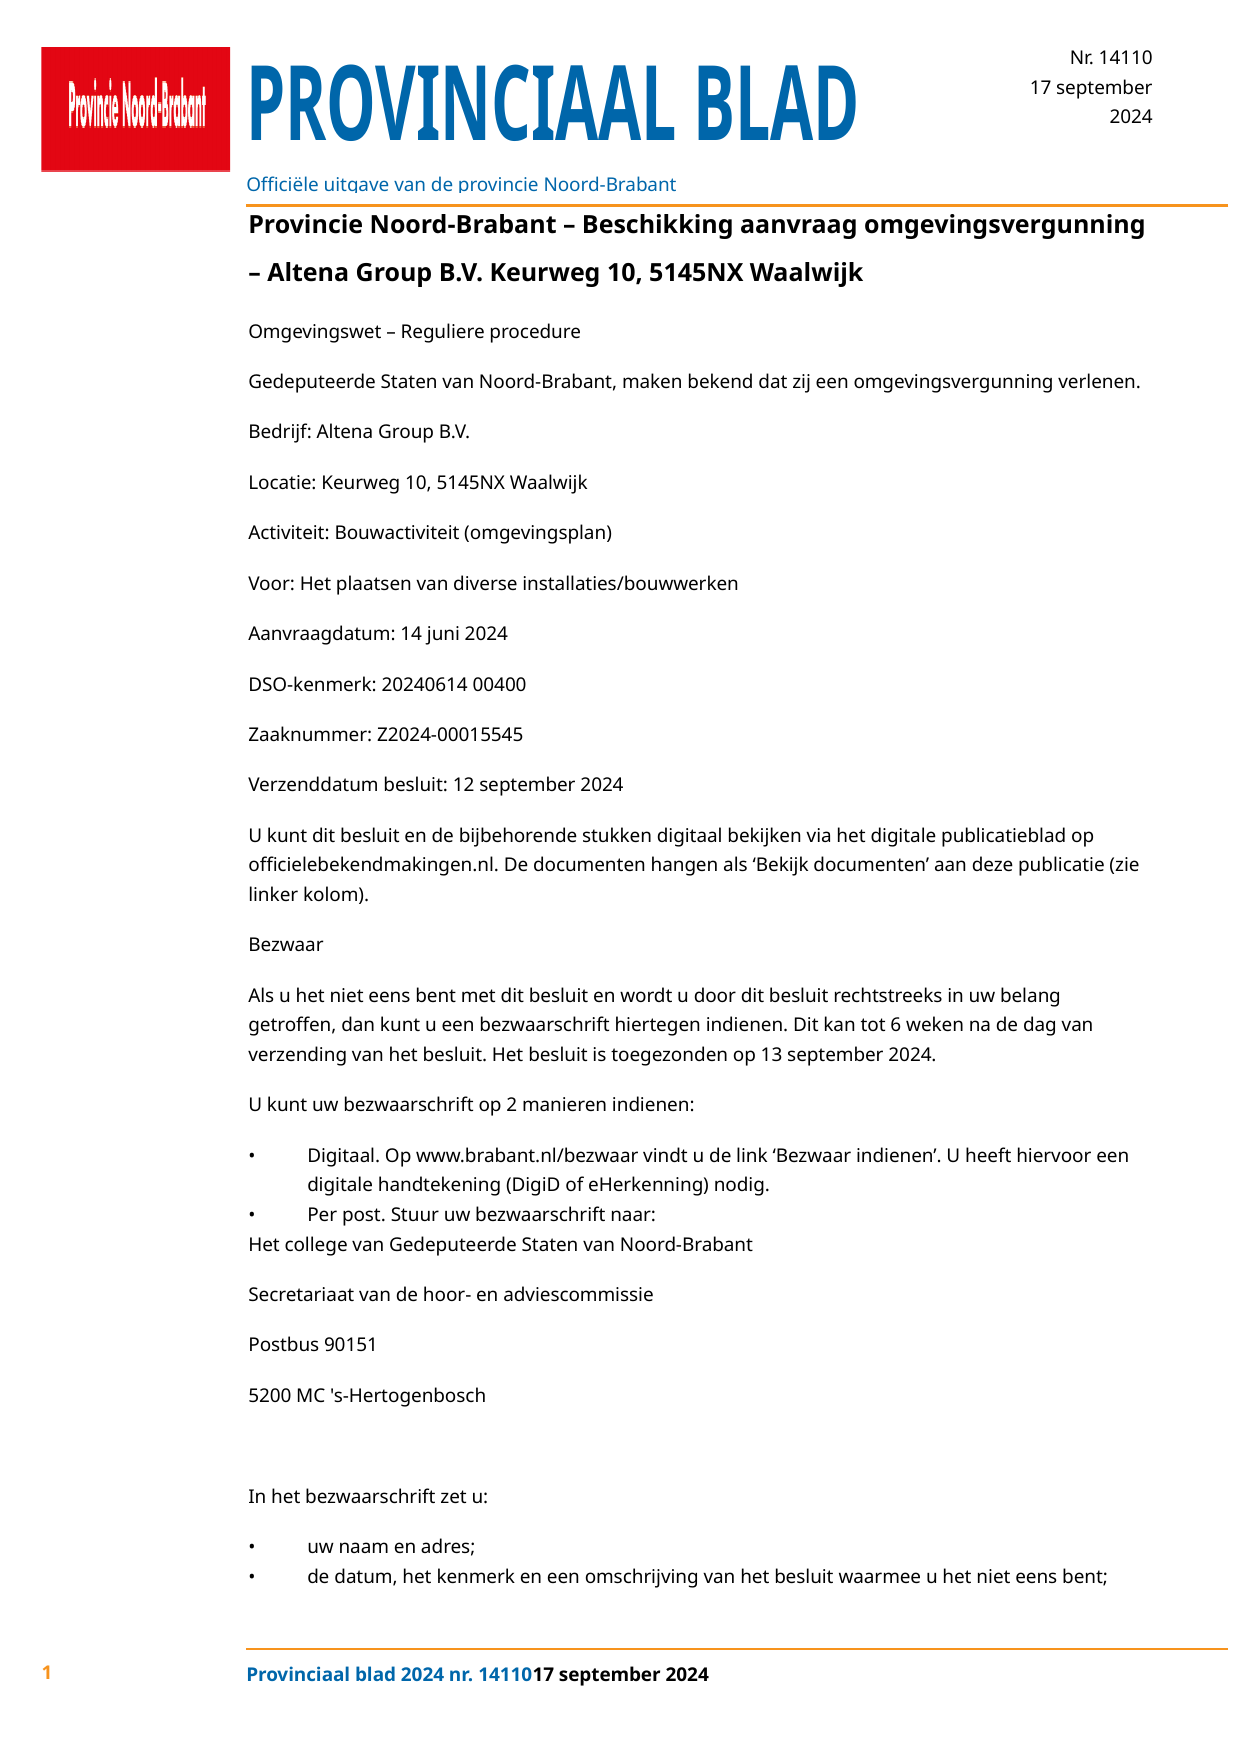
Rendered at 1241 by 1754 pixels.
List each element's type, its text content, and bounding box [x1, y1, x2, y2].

text Bedrijf: Altena Group B.V. [248, 419, 1152, 444]
text Bezwaar [248, 932, 1152, 957]
text Aanvraagdatum: 14 juni 2024 [248, 620, 1152, 646]
text Activiteit: Bouwactiviteit (omgevingsplan) [248, 519, 1152, 545]
text Voor: Het plaatsen van diverse installaties/bouwwerken [248, 570, 1152, 596]
text 5200 MC 's‑Hertogenbosch [248, 1382, 1152, 1408]
text U kunt uw bezwaarschrift op 2 manieren indienen: [248, 1092, 1152, 1117]
text Locatie: Keurweg 10, 5145NX Waalwijk [248, 469, 1152, 495]
text U kunt dit besluit en de bijbehorende stukken digitaal bekijken via het digitale publicatieblad op officielebekendmakingen.nl. De documenten hangen als ‘Bekijk documenten’ aan deze publicatie (zie linker kolom). [248, 822, 1152, 907]
picture [41, 47, 231, 172]
text Zaaknummer: Z2024-00015545 [248, 721, 1152, 747]
text Omgevingswet – Reguliere procedure [248, 318, 1152, 344]
text Verzenddatum besluit: 12 september 2024 [248, 772, 1152, 797]
list Per post. Stuur uw bezwaarschrift naar: [248, 1201, 1152, 1227]
list de datum, het kenmerk en een omschrijving van het besluit waarmee u het niet eens bent; [248, 1563, 1152, 1589]
list Digitaal. Op www.brabant.nl/bezwaar vindt u de link ‘Bezwaar indienen’. U heeft hiervoor een digitale handtekening (DigiD of eHerkenning) nodig. [248, 1142, 1152, 1197]
list uw naam en adres; [248, 1533, 1152, 1559]
text In het bezwaarschrift zet u: [248, 1483, 1152, 1509]
text Secretariaat van de hoor- en adviescommissie [248, 1281, 1152, 1307]
text Provincie Noord-Brabant – Beschikking aanvraag omgevingsvergunning – Altena Group B.V. Keurweg 10, 5145NX Waalwijk [248, 207, 1152, 288]
text Het college van Gedeputeerde Staten van Noord-Brabant [248, 1231, 1152, 1257]
text Postbus 90151 [248, 1332, 1152, 1357]
text Gedeputeerde Staten van Noord-Brabant, maken bekend dat zij een omgevingsvergunning verlenen. [248, 368, 1152, 394]
text DSO-kenmerk: 20240614 00400 [248, 671, 1152, 697]
text Als u het niet eens bent met dit besluit en wordt u door dit besluit rechtstreeks in uw belang getroffen, dan kunt u een bezwaarschrift hiertegen indienen. Dit kan tot 6 weken na de dag van verzending van het besluit. Het besluit is toegezonden op 13 september 2024. [248, 982, 1152, 1067]
